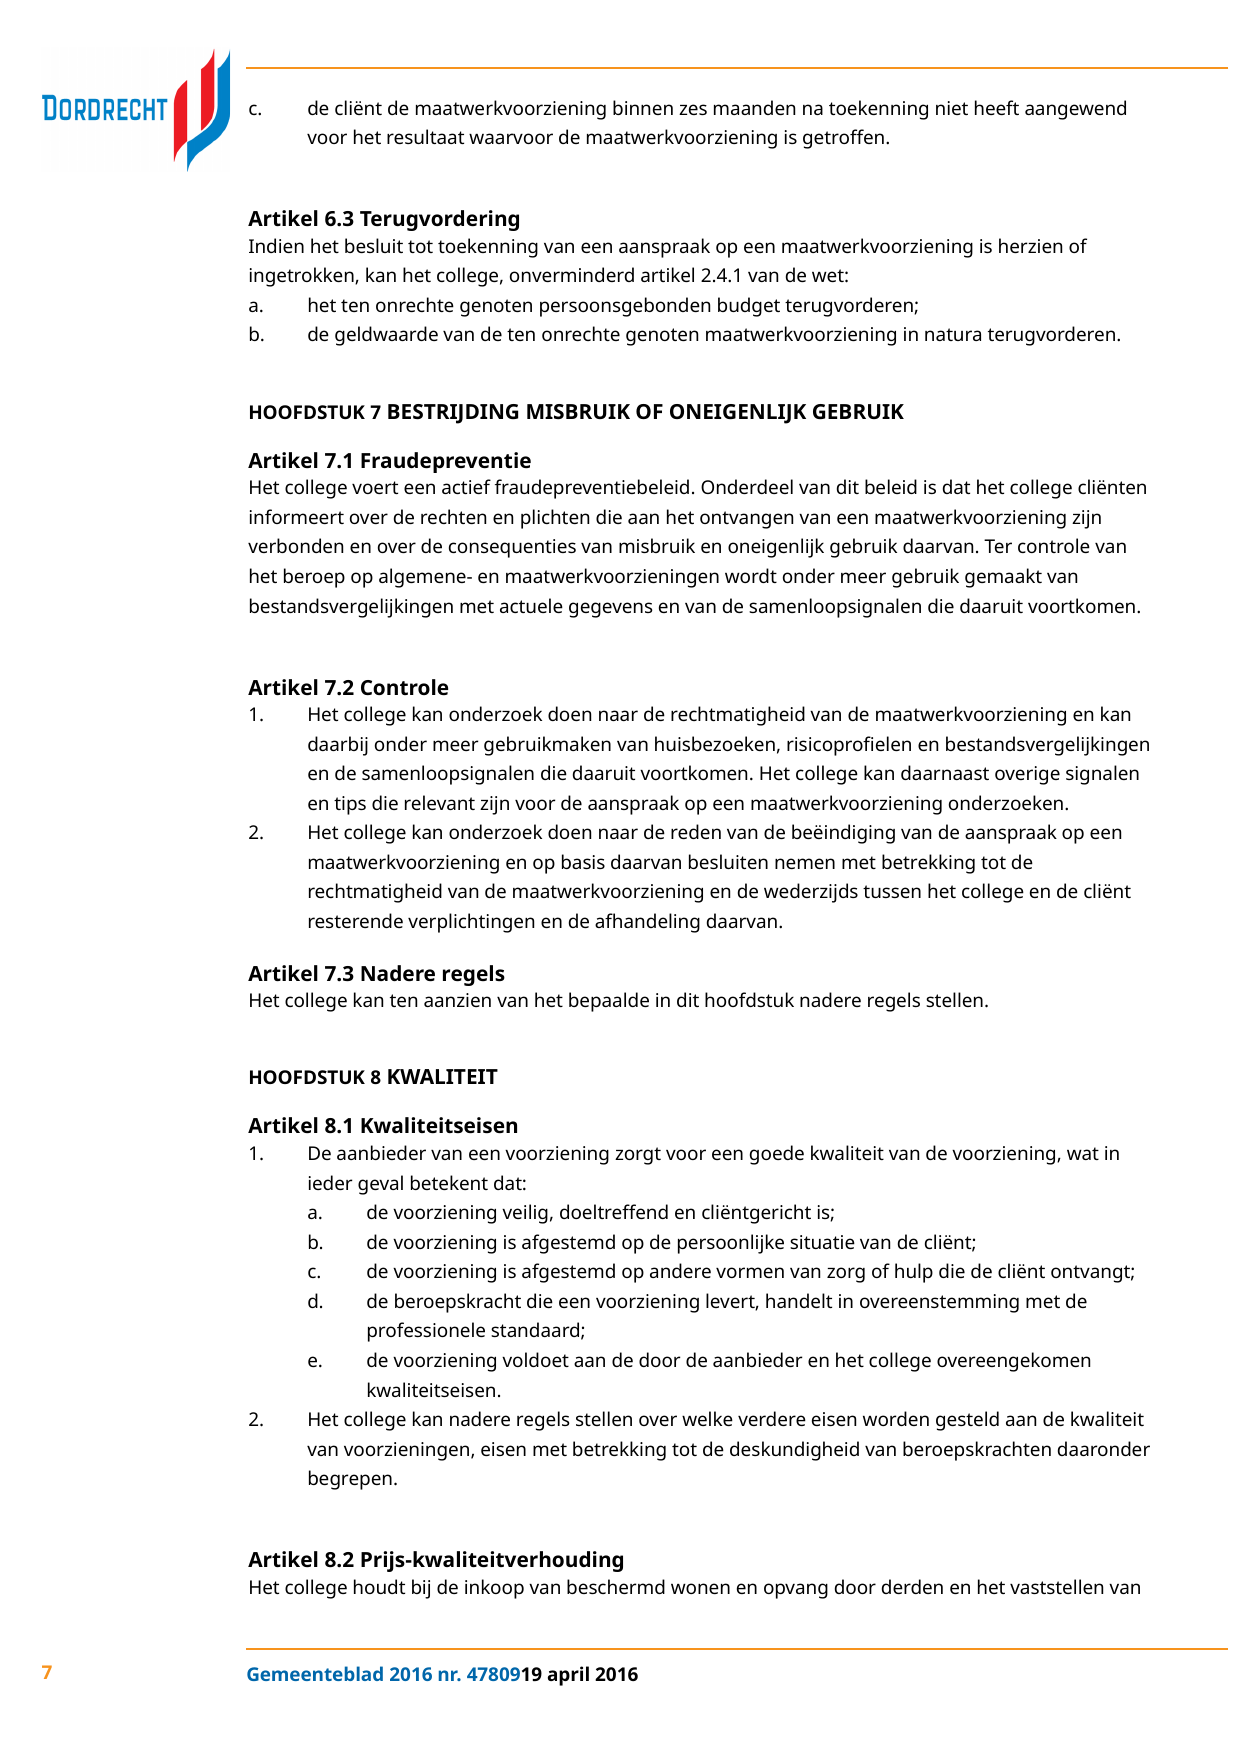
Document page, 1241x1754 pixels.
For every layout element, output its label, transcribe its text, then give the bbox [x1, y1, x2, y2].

text Artikel 8.2 Prijs-kwaliteitverhouding [248, 1546, 1152, 1574]
text Artikel 7.3 Nadere regels [248, 959, 1152, 987]
text Artikel 6.3 Terugvordering [248, 204, 1152, 233]
text Artikel 7.1 Fraudepreventie [248, 446, 1152, 474]
text HOOFDSTUK 7 BESTRIJDING MISBRUIK OF ONEIGENLIJK GEBRUIK [248, 397, 1152, 425]
text Indien het besluit tot toekenning van een aanspraak op een maatwerkvoorziening is herzien of ingetrokken, kan het college, onverminderd artikel 2.4.1 van de wet: [248, 233, 1152, 288]
text HOOFDSTUK 8 KWALITEIT [248, 1062, 1152, 1091]
list de beroepskracht die een voorziening levert, handelt in overeenstemming met de professionele standaard; [307, 1288, 1152, 1343]
text Het college kan ten aanzien van het bepaalde in dit hoofdstuk nadere regels stellen. [248, 987, 1152, 1013]
list Het college kan nadere regels stellen over welke verdere eisen worden gesteld aan de kwaliteit van voorzieningen, eisen met betrekking tot de deskundigheid van beroepskrachten daaronder begrepen. [248, 1406, 1152, 1491]
list De aanbieder van een voorziening zorgt voor een goede kwaliteit van de voorziening, wat in ieder geval betekent dat: [248, 1140, 1152, 1195]
list de cliënt de maatwerkvoorziening binnen zes maanden na toekenning niet heeft aangewend voor het resultaat waarvoor de maatwerkvoorziening is getroffen. [248, 95, 1152, 150]
list Het college kan onderzoek doen naar de rechtmatigheid van de maatwerkvoorziening en kan daarbij onder meer gebruikmaken van huisbezoeken, risicoprofielen en bestandsvergelijkingen en de samenloopsignalen die daaruit voortkomen. Het college kan daarnaast overige signalen en tips die relevant zijn voor de aanspraak op een maatwerkvoorziening onderzoeken. [248, 701, 1152, 816]
list de voorziening is afgestemd op andere vormen van zorg of hulp die de cliënt ontvangt; [307, 1258, 1152, 1284]
list de voorziening veilig, doeltreffend en cliëntgericht is; [307, 1199, 1152, 1225]
list de voorziening voldoet aan de door de aanbieder en het college overeengekomen kwaliteitseisen. [307, 1347, 1152, 1402]
list de voorziening is afgestemd op de persoonlijke situatie van de cliënt; [307, 1229, 1152, 1254]
picture [41, 47, 231, 172]
list het ten onrechte genoten persoonsgebonden budget terugvorderen; [248, 292, 1152, 318]
list de geldwaarde van de ten onrechte genoten maatwerkvoorziening in natura terugvorderen. [248, 322, 1152, 347]
text Het college houdt bij de inkoop van beschermd wonen en opvang door derden en het vaststellen van [248, 1574, 1152, 1600]
text Artikel 8.1 Kwaliteitseisen [248, 1112, 1152, 1140]
text Artikel 7.2 Controle [248, 673, 1152, 701]
list Het college kan onderzoek doen naar de reden van de beëindiging van de aanspraak op een maatwerkvoorziening en op basis daarvan besluiten nemen met betrekking tot de rechtmatigheid van de maatwerkvoorziening en de wederzijds tussen het college en de cliënt resterende verplichtingen en de afhandeling daarvan. [248, 819, 1152, 934]
text Het college voert een actief fraudepreventiebeleid. Onderdeel van dit beleid is dat het college cliënten informeert over de rechten en plichten die aan het ontvangen van een maatwerkvoorziening zijn verbonden en over de consequenties van misbruik en oneigenlijk gebruik daarvan. Ter controle van het beroep op algemene- en maatwerkvoorzieningen wordt onder meer gebruik gemaakt van bestandsvergelijkingen met actuele gegevens en van de samenloopsignalen die daaruit voortkomen. [248, 474, 1152, 618]
